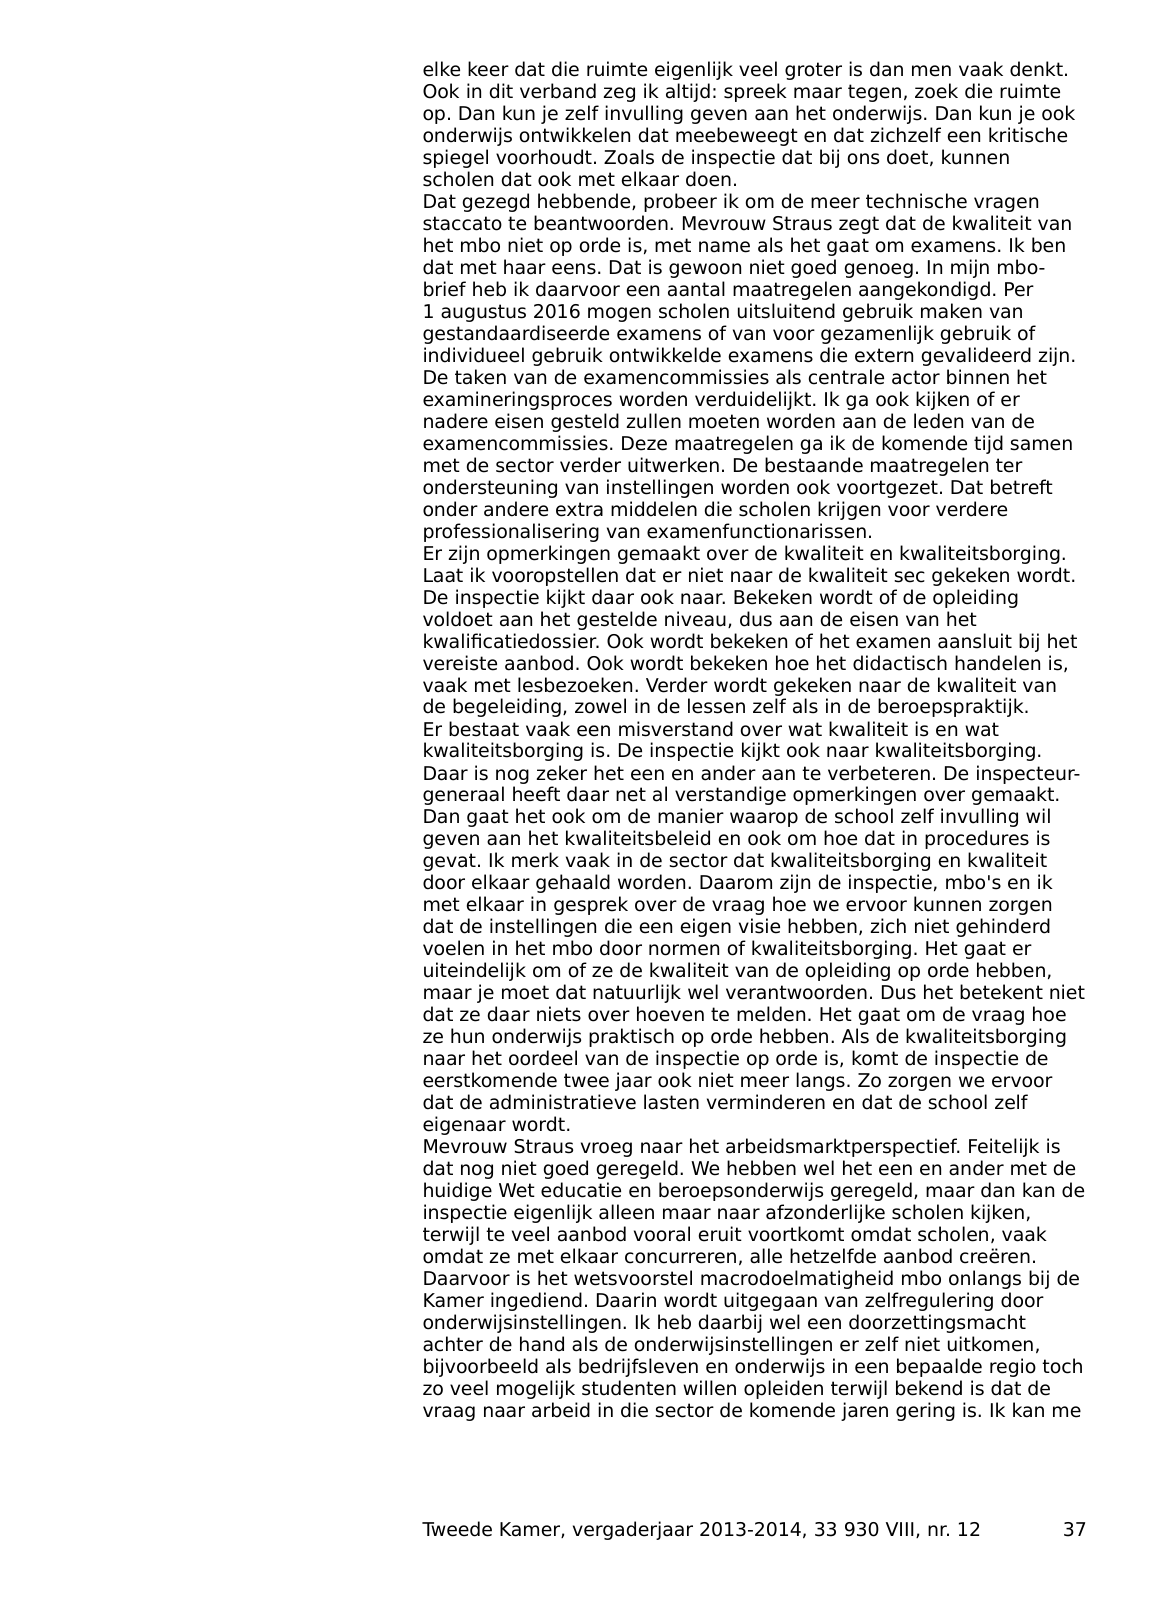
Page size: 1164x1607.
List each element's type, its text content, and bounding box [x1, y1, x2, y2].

text elke keer dat die ruimte eigenlijk veel groter is dan men vaak denkt. Ook in dit verband zeg ik altijd: spreek maar tegen, zoek die ruimte op. Dan kun je zelf invulling geven aan het onderwijs. Dan kun je ook onderwijs ontwikkelen dat meebeweegt en dat zichzelf een kritische spiegel voorhoudt. Zoals de inspectie dat bij ons doet, kunnen scholen dat ook met elkaar doen. [422, 59, 1087, 191]
text Er bestaat vaak een misverstand over wat kwaliteit is en wat kwaliteitsborging is. De inspectie kijkt ook naar kwaliteitsborging. Daar is nog zeker het een en ander aan te verbeteren. De inspecteur-generaal heeft daar net al verstandige opmerkingen over gemaakt. Dan gaat het ook om de manier waarop de school zelf invulling wil geven aan het kwaliteitsbeleid en ook om hoe dat in procedures is gevat. Ik merk vaak in de sector dat kwaliteitsborging en kwaliteit door elkaar gehaald worden. Daarom zijn de inspectie, mbo's en ik met elkaar in gesprek over de vraag hoe we ervoor kunnen zorgen dat de instellingen die een eigen visie hebben, zich niet gehinderd voelen in het mbo door normen of kwaliteitsborging. Het gaat er uiteindelijk om of ze de kwaliteit van de opleiding op orde hebben, maar je moet dat natuurlijk wel verantwoorden. Dus het betekent niet dat ze daar niets over hoeven te melden. Het gaat om de vraag hoe ze hun onderwijs praktisch op orde hebben. Als de kwaliteitsborging naar het oordeel van de inspectie op orde is, komt de inspectie de eerstkomende twee jaar ook niet meer langs. Zo zorgen we ervoor dat de administratieve lasten verminderen en dat de school zelf eigenaar wordt. [422, 718, 1087, 1136]
text Mevrouw Straus vroeg naar het arbeidsmarktperspectief. Feitelijk is dat nog niet goed geregeld. We hebben wel het een en ander met de huidige Wet educatie en beroepsonderwijs geregeld, maar dan kan de inspectie eigenlijk alleen maar naar afzonderlijke scholen kijken, terwijl te veel aanbod vooral eruit voortkomt omdat scholen, vaak omdat ze met elkaar concurreren, alle hetzelfde aanbod creëren. Daarvoor is het wetsvoorstel macrodoelmatigheid mbo onlangs bij de Kamer ingediend. Daarin wordt uitgegaan van zelfregulering door onderwijsinstellingen. Ik heb daarbij wel een doorzettingsmacht achter de hand als de onderwijsinstellingen er zelf niet uitkomen, bijvoorbeeld als bedrijfsleven en onderwijs in een bepaalde regio toch zo veel mogelijk studenten willen opleiden terwijl bekend is dat de vraag naar arbeid in die sector de komende jaren gering is. Ik kan me [422, 1136, 1087, 1422]
text Er zijn opmerkingen gemaakt over de kwaliteit en kwaliteitsborging. Laat ik vooropstellen dat er niet naar de kwaliteit sec gekeken wordt. De inspectie kijkt daar ook naar. Bekeken wordt of de opleiding voldoet aan het gestelde niveau, dus aan de eisen van het kwalificatiedossier. Ook wordt bekeken of het examen aansluit bij het vereiste aanbod. Ook wordt bekeken hoe het didactisch handelen is, vaak met lesbezoeken. Verder wordt gekeken naar de kwaliteit van de begeleiding, zowel in de lessen zelf als in de beroepspraktijk. [422, 543, 1087, 718]
text Dat gezegd hebbende, probeer ik om de meer technische vragen staccato te beantwoorden. Mevrouw Straus zegt dat de kwaliteit van het mbo niet op orde is, met name als het gaat om examens. Ik ben dat met haar eens. Dat is gewoon niet goed genoeg. In mijn mbo-brief heb ik daarvoor een aantal maatregelen aangekondigd. Per 1 augustus 2016 mogen scholen uitsluitend gebruik maken van gestandaardiseerde examens of van voor gezamenlijk gebruik of individueel gebruik ontwikkelde examens die extern gevalideerd zijn. De taken van de examencommissies als centrale actor binnen het examineringsproces worden verduidelijkt. Ik ga ook kijken of er nadere eisen gesteld zullen moeten worden aan de leden van de examencommissies. Deze maatregelen ga ik de komende tijd samen met de sector verder uitwerken. De bestaande maatregelen ter ondersteuning van instellingen worden ook voortgezet. Dat betreft onder andere extra middelen die scholen krijgen voor verdere professionalisering van examenfunctionarissen. [422, 191, 1087, 543]
